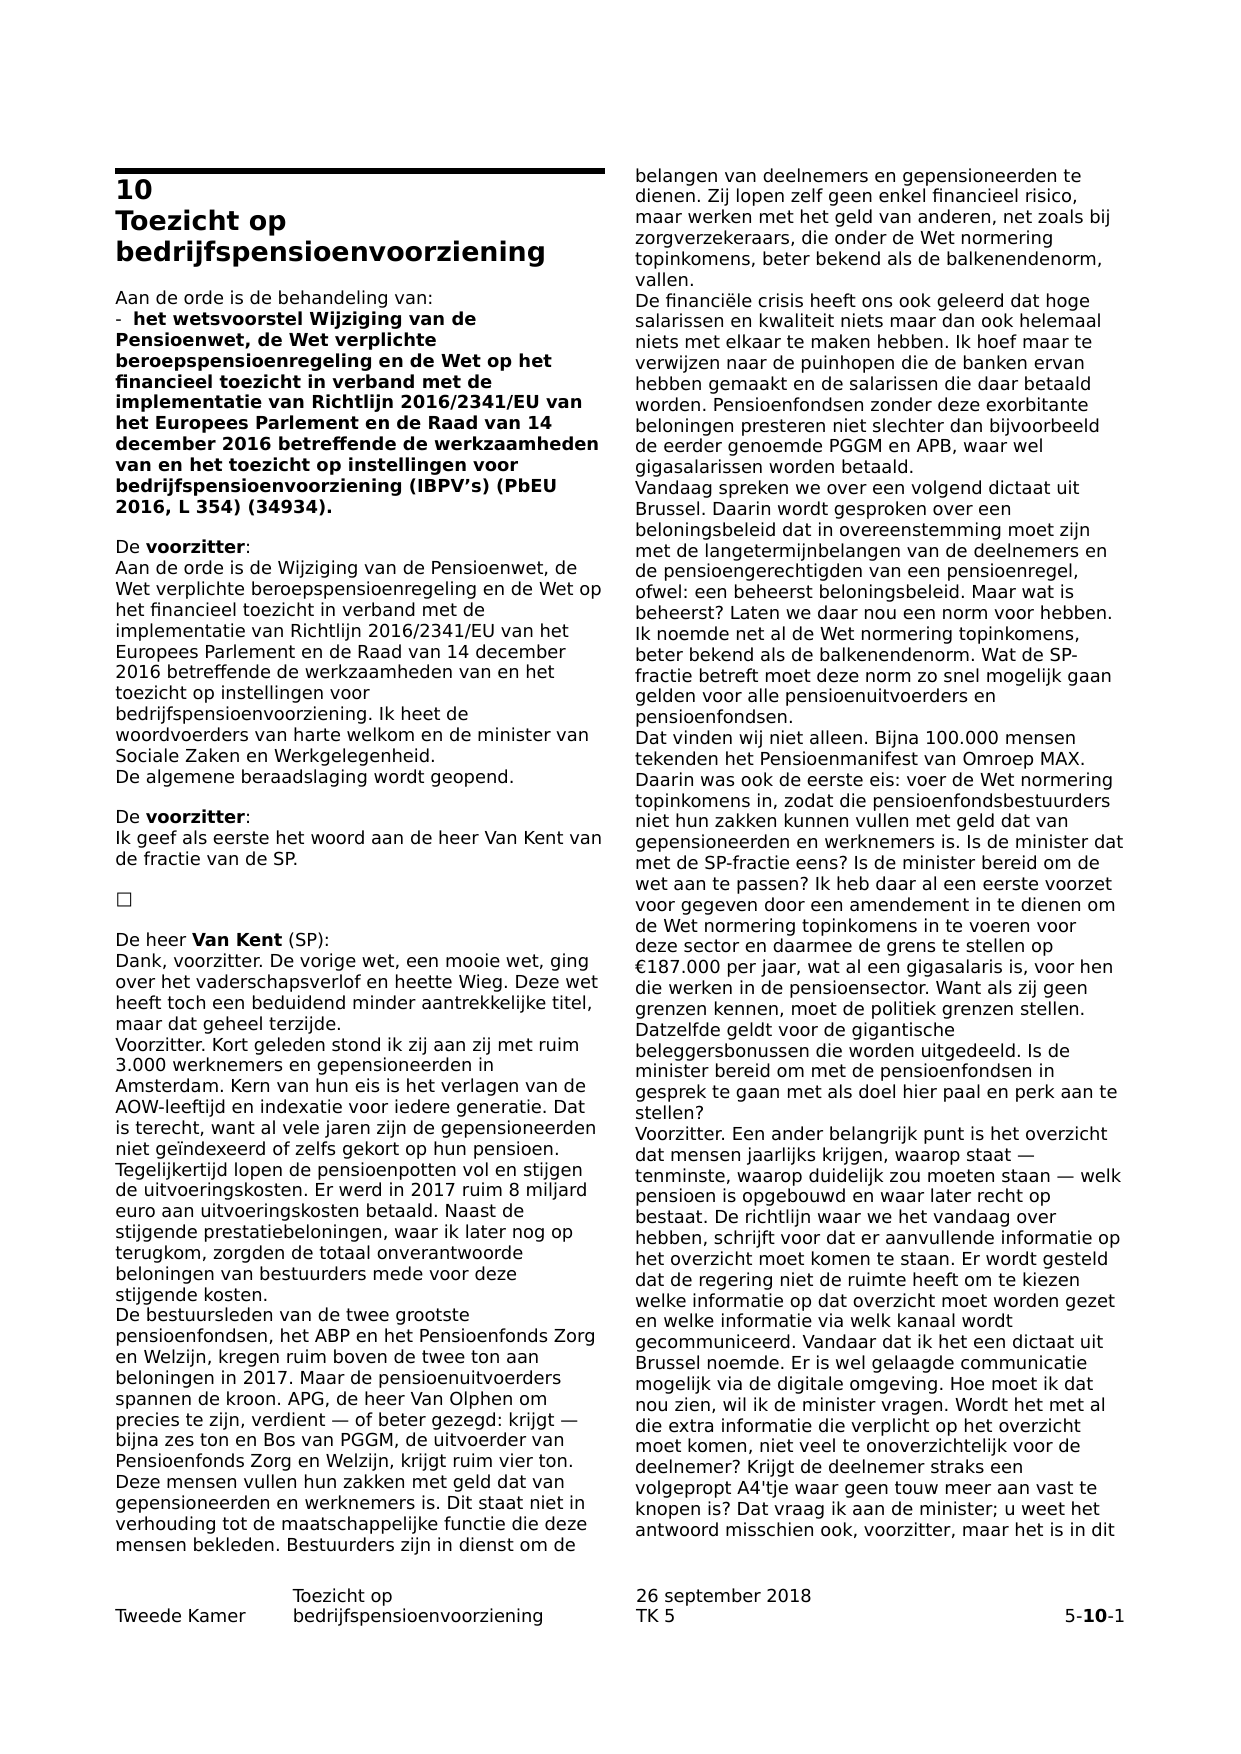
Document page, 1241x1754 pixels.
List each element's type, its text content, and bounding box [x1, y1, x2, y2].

text Dank, voorzitter. De vorige wet, een mooie wet, ging over het vaderschapsverlof en heette Wieg. Deze wet heeft toch een beduidend minder aantrekkelijke titel, maar dat geheel terzijde. [115, 951, 605, 1034]
text Aan de orde is de behandeling van: [115, 288, 605, 309]
text De voorzitter: [115, 537, 605, 558]
text Ik geef als eerste het woord aan de heer Van Kent van de fractie van de SP. [115, 828, 605, 869]
text ⬜ [115, 889, 605, 910]
text De heer Van Kent (SP): [115, 930, 605, 951]
text De algemene beraadslaging wordt geopend. [115, 766, 605, 787]
text belangen van deelnemers en gepensioneerden te dienen. Zij lopen zelf geen enkel financieel risico, maar werken met het geld van anderen, net zoals bij zorgverzekeraars, die onder de Wet normering topinkomens, beter bekend als de balkenendenorm, vallen. [635, 165, 1125, 290]
text Aan de orde is de Wijziging van de Pensioenwet, de Wet verplichte beroepspensioenregeling en de Wet op het financieel toezicht in verband met de implementatie van Richtlijn 2016/2341/EU van het Europees Parlement en de Raad van 14 december 2016 betreffende de werkzaamheden van en het toezicht op instellingen voor bedrijfspensioenvoorziening. Ik heet de woordvoerders van harte welkom en de minister van Sociale Zaken en Werkgelegenheid. [115, 558, 605, 766]
text Dat vinden wij niet alleen. Bijna 100.000 mensen tekenden het Pensioenmanifest van Omroep MAX. Daarin was ook de eerste eis: voer de Wet normering topinkomens in, zodat die pensioenfondsbestuurders niet hun zakken kunnen vullen met geld dat van gepensioneerden en werknemers is. Is de minister dat met de SP-fractie eens? Is de minister bereid om de wet aan te passen? Ik heb daar al een eerste voorzet voor gegeven door een amendement in te dienen om de Wet normering topinkomens in te voeren voor deze sector en daarmee de grens te stellen op €187.000 per jaar, wat al een gigasalaris is, voor hen die werken in de pensioensector. Want als zij geen grenzen kennen, moet de politiek grenzen stellen. Datzelfde geldt voor de gigantische beleggersbonussen die worden uitgedeeld. Is de minister bereid om met de pensioenfondsen in gesprek te gaan met als doel hier paal en perk aan te stellen? [635, 728, 1125, 1124]
title 10 Toezicht op bedrijfspensioenvoorziening [115, 174, 605, 268]
text Voorzitter. Een ander belangrijk punt is het overzicht dat mensen jaarlijks krijgen, waarop staat — tenminste, waarop duidelijk zou moeten staan — welk pensioen is opgebouwd en waar later recht op bestaat. De richtlijn waar we het vandaag over hebben, schrijft voor dat er aanvullende informatie op het overzicht moet komen te staan. Er wordt gesteld dat de regering niet de ruimte heeft om te kiezen welke informatie op dat overzicht moet worden gezet en welke informatie via welk kanaal wordt gecommuniceerd. Vandaar dat ik het een dictaat uit Brussel noemde. Er is wel gelaagde communicatie mogelijk via de digitale omgeving. Hoe moet ik dat nou zien, wil ik de minister vragen. Wordt het met al die extra informatie die verplicht op het overzicht moet komen, niet veel te onoverzichtelijk voor de deelnemer? Krijgt de deelnemer straks een volgepropt A4'tje waar geen touw meer aan vast te knopen is? Dat vraag ik aan de minister; u weet het antwoord misschien ook, voorzitter, maar het is in dit [635, 1124, 1125, 1540]
text De voorzitter: [115, 807, 605, 828]
text Voorzitter. Kort geleden stond ik zij aan zij met ruim 3.000 werknemers en gepensioneerden in Amsterdam. Kern van hun eis is het verlagen van de AOW-leeftijd en indexatie voor iedere generatie. Dat is terecht, want al vele jaren zijn de gepensioneerden niet geïndexeerd of zelfs gekort op hun pensioen. Tegelijkertijd lopen de pensioenpotten vol en stijgen de uitvoeringskosten. Er werd in 2017 ruim 8 miljard euro aan uitvoeringskosten betaald. Naast de stijgende prestatiebeloningen, waar ik later nog op terugkom, zorgden de totaal onverantwoorde beloningen van bestuurders mede voor deze stijgende kosten. [115, 1034, 605, 1305]
list het wetsvoorstel Wijziging van de Pensioenwet, de Wet verplichte beroepspensioenregeling en de Wet op het financieel toezicht in verband met de implementatie van Richtlijn 2016/2341/EU van het Europees Parlement en de Raad van 14 december 2016 betreffende de werkzaamheden van en het toezicht op instellingen voor bedrijfspensioenvoorziening (IBPV’s) (PbEU 2016, L 354) (34934). [115, 309, 605, 517]
text Vandaag spreken we over een volgend dictaat uit Brussel. Daarin wordt gesproken over een beloningsbeleid dat in overeenstemming moet zijn met de langetermijnbelangen van de deelnemers en de pensioengerechtigden van een pensioenregel, ofwel: een beheerst beloningsbeleid. Maar wat is beheerst? Laten we daar nou een norm voor hebben. Ik noemde net al de Wet normering topinkomens, beter bekend als de balkenendenorm. Wat de SP-fractie betreft moet deze norm zo snel mogelijk gaan gelden voor alle pensioenuitvoerders en pensioenfondsen. [635, 478, 1125, 728]
text De bestuursleden van de twee grootste pensioenfondsen, het ABP en het Pensioenfonds Zorg en Welzijn, kregen ruim boven de twee ton aan beloningen in 2017. Maar de pensioenuitvoerders spannen de kroon. APG, de heer Van Olphen om precies te zijn, verdient — of beter gezegd: krijgt — bijna zes ton en Bos van PGGM, de uitvoerder van Pensioenfonds Zorg en Welzijn, krijgt ruim vier ton. Deze mensen vullen hun zakken met geld dat van gepensioneerden en werknemers is. Dit staat niet in verhouding tot de maatschappelijke functie die deze mensen bekleden. Bestuurders zijn in dienst om de [115, 1305, 605, 1555]
text De financiële crisis heeft ons ook geleerd dat hoge salarissen en kwaliteit niets maar dan ook helemaal niets met elkaar te maken hebben. Ik hoef maar te verwijzen naar de puinhopen die de banken ervan hebben gemaakt en de salarissen die daar betaald worden. Pensioenfondsen zonder deze exorbitante beloningen presteren niet slechter dan bijvoorbeeld de eerder genoemde PGGM en APB, waar wel gigasalarissen worden betaald. [635, 290, 1125, 478]
